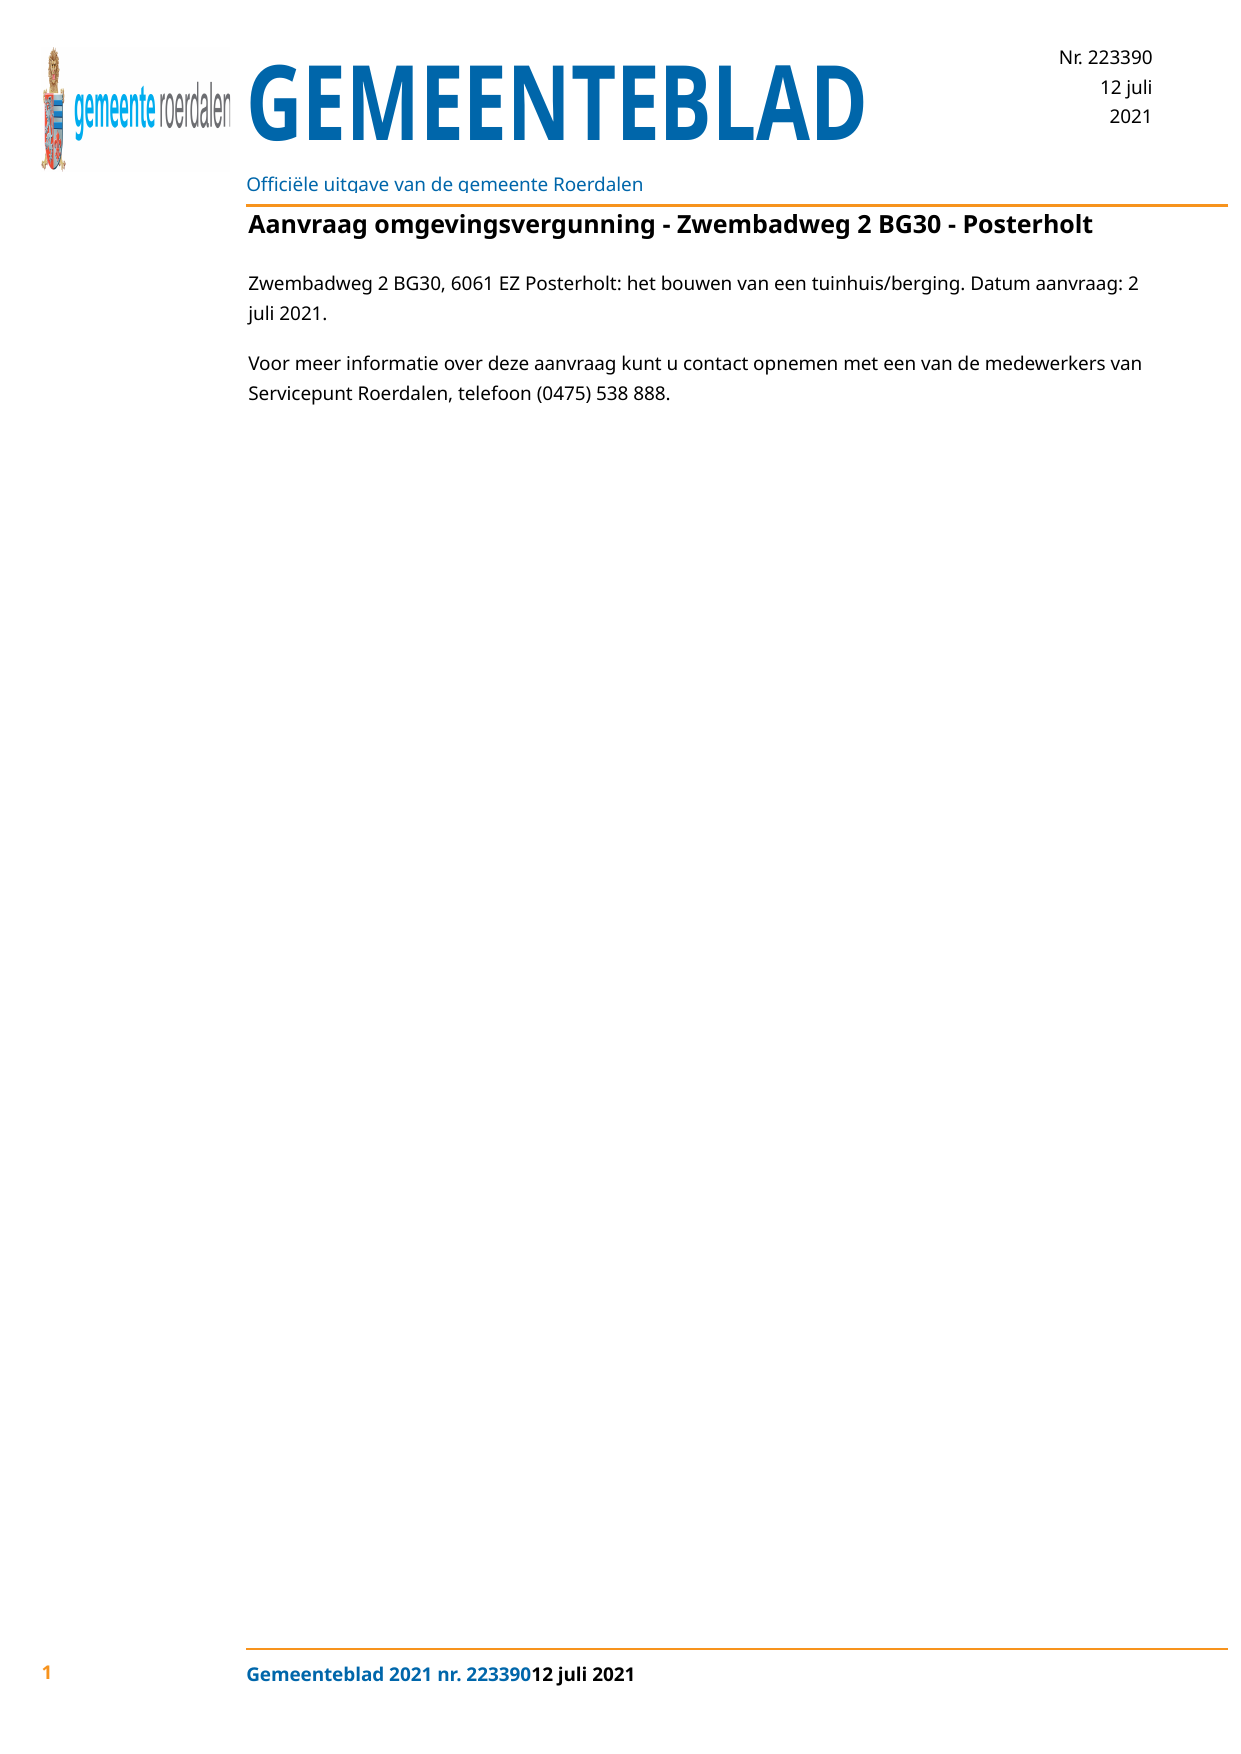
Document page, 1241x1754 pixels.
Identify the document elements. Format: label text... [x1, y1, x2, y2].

text Zwembadweg 2 BG30, 6061 EZ Posterholt: het bouwen van een tuinhuis/berging. Datum aanvraag: 2 juli 2021. [248, 270, 1152, 326]
picture [41, 47, 231, 172]
text Aanvraag omgevingsvergunning - Zwembadweg 2 BG30 - Posterholt [248, 207, 1152, 241]
text Voor meer informatie over deze aanvraag kunt u contact opnemen met een van de medewerkers van Servicepunt Roerdalen, telefoon (0475) 538 888. [248, 350, 1152, 406]
